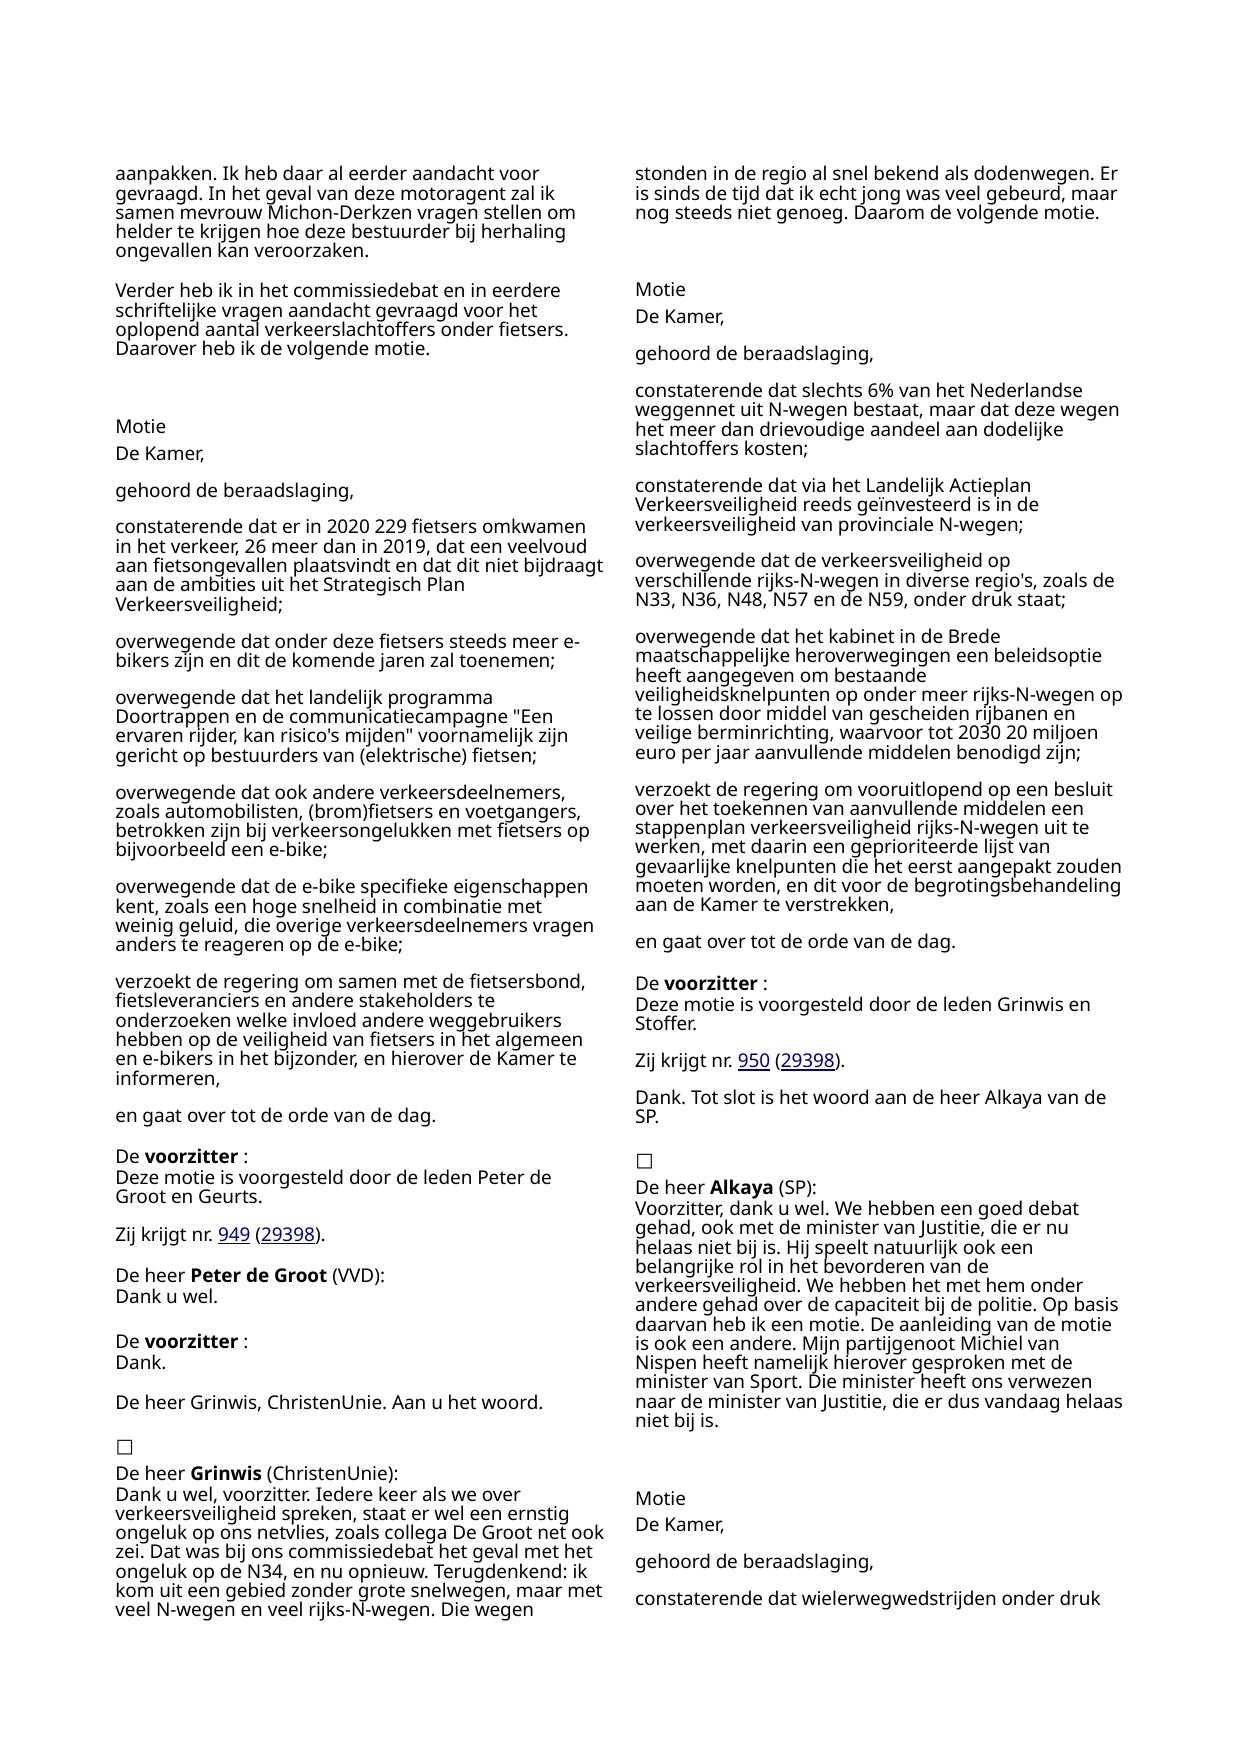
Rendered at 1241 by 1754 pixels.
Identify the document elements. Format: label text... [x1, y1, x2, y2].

text Deze motie is voorgesteld door de leden Grinwis en Stoffer. [635, 996, 1125, 1034]
text De Kamer, [115, 444, 605, 464]
text stonden in de regio al snel bekend als dodenwegen. Er is sinds de tijd dat ik echt jong was veel gebeurd, maar nog steeds niet genoeg. Daarom de volgende motie. [635, 165, 1125, 223]
text Voorzitter, dank u wel. We hebben een goed debat gehad, ook met de minister van Justitie, die er nu helaas niet bij is. Hij speelt natuurlijk ook een belangrijke rol in het bevorderen van de verkeersveiligheid. We hebben het met hem onder andere gehad over de capaciteit bij de politie. Op basis daarvan heb ik een motie. De aanleiding van de motie is ook een andere. Mijn partijgenoot Michiel van Nispen heeft namelijk hierover gesproken met de minister van Sport. Die minister heeft ons verwezen naar de minister van Justitie, die er dus vandaag helaas niet bij is. [635, 1200, 1125, 1431]
text constaterende dat wielerwegwedstrijden onder druk [635, 1590, 1125, 1610]
text Dank. [115, 1354, 605, 1373]
text De heer Peter de Groot (VVD): [115, 1263, 605, 1288]
text De voorzitter : [115, 1143, 605, 1169]
text aanpakken. Ik heb daar al eerder aandacht voor gevraagd. In het geval van deze motoragent zal ik samen mevrouw Michon-Derkzen vragen stellen om helder te krijgen hoe deze bestuurder bij herhaling ongevallen kan veroorzaken. [115, 165, 605, 262]
text Motie [115, 413, 605, 439]
text overwegende dat ook andere verkeersdeelnemers, zoals automobilisten, (brom)fietsers en voetgangers, betrokken zijn bij verkeersongelukken met fietsers op bijvoorbeeld een e-bike; [115, 784, 605, 861]
text overwegende dat de verkeersveiligheid op verschillende rijks-N-wegen in diverse regio's, zoals de N33, N36, N48, N57 en de N59, onder druk staat; [635, 552, 1125, 610]
text Verder heb ik in het commissiedebat en in eerdere schriftelijke vragen aandacht gevraagd voor het oplopend aantal verkeerslachtoffers onder fietsers. Daarover heb ik de volgende motie. [115, 282, 605, 359]
text overwegende dat het landelijk programma Doortrappen en de communicatiecampagne "Een ervaren rijder, kan risico's mijden" voornamelijk zijn gericht op bestuurders van (elektrische) fietsen; [115, 689, 605, 766]
text gehoord de beraadslaging, [635, 1553, 1125, 1573]
text De voorzitter : [115, 1328, 605, 1354]
text Motie [635, 277, 1125, 302]
text overwegende dat het kabinet in de Brede maatschappelijke heroverwegingen een beleidsoptie heeft aangegeven om bestaande veiligheidsknelpunten op onder meer rijks-N-wegen op te lossen door middel van gescheiden rijbanen en veilige berminrichting, waarvoor tot 2030 20 miljoen euro per jaar aanvullende middelen benodigd zijn; [635, 628, 1125, 763]
text Dank u wel. [115, 1288, 605, 1308]
text constaterende dat slechts 6% van het Nederlandse weggennet uit N-wegen bestaat, maar dat deze wegen het meer dan drievoudige aandeel aan dodelijke slachtoffers kosten; [635, 382, 1125, 459]
text ⬜ [635, 1149, 1125, 1174]
text De heer Grinwis, ChristenUnie. Aan u het woord. [115, 1394, 605, 1413]
text Dank u wel, voorzitter. Iedere keer als we over verkeersveiligheid spreken, staat er wel een ernstig ongeluk op ons netvlies, zoals collega De Groot net ook zei. Dat was bij ons commissiedebat het geval met het ongeluk op de N34, en nu opnieuw. Terugdenkend: ik kom uit een gebied zonder grote snelwegen, maar met veel N-wegen en veel rijks-N-wegen. Die wegen [115, 1486, 605, 1621]
text De heer Alkaya (SP): [635, 1174, 1125, 1200]
text overwegende dat onder deze fietsers steeds meer e-bikers zijn en dit de komende jaren zal toenemen; [115, 633, 605, 671]
text en gaat over tot de orde van de dag. [635, 933, 1125, 952]
text verzoekt de regering om vooruitlopend op een besluit over het toekennen van aanvullende middelen een stappenplan verkeersveiligheid rijks-N-wegen uit te werken, met daarin een geprioriteerde lijst van gevaarlijke knelpunten die het eerst aangepakt zouden moeten worden, en dit voor de begrotingsbehandeling aan de Kamer te verstrekken, [635, 781, 1125, 916]
text Zij krijgt nr. 950 (29398). [635, 1052, 1125, 1071]
text constaterende dat er in 2020 229 fietsers omkwamen in het verkeer, 26 meer dan in 2019, dat een veelvoud aan fietsongevallen plaatsvindt en dat dit niet bijdraagt aan de ambities uit het Strategisch Plan Verkeersveiligheid; [115, 518, 605, 615]
text Deze motie is voorgesteld door de leden Peter de Groot en Geurts. [115, 1169, 605, 1208]
text Motie [635, 1485, 1125, 1511]
text Zij krijgt nr. 949 (29398). [115, 1226, 605, 1245]
text ⬜ [115, 1434, 605, 1460]
text en gaat over tot de orde van de dag. [115, 1107, 605, 1126]
text De voorzitter : [635, 970, 1125, 996]
text De Kamer, [635, 308, 1125, 327]
text verzoekt de regering om samen met de fietsersbond, fietsleveranciers en andere stakeholders te onderzoeken welke invloed andere weggebruikers hebben op de veiligheid van fietsers in het algemeen en e-bikers in het bijzonder, en hierover de Kamer te informeren, [115, 973, 605, 1089]
text De Kamer, [635, 1516, 1125, 1536]
text overwegende dat de e-bike specifieke eigenschappen kent, zoals een hoge snelheid in combinatie met weinig geluid, die overige verkeersdeelnemers vragen anders te reageren op de e-bike; [115, 878, 605, 956]
text Dank. Tot slot is het woord aan de heer Alkaya van de SP. [635, 1089, 1125, 1128]
text gehoord de beraadslaging, [115, 482, 605, 501]
text gehoord de beraadslaging, [635, 345, 1125, 364]
text De heer Grinwis (ChristenUnie): [115, 1460, 605, 1486]
text constaterende dat via het Landelijk Actieplan Verkeersveiligheid reeds geïnvesteerd is in de verkeersveiligheid van provinciale N-wegen; [635, 477, 1125, 535]
